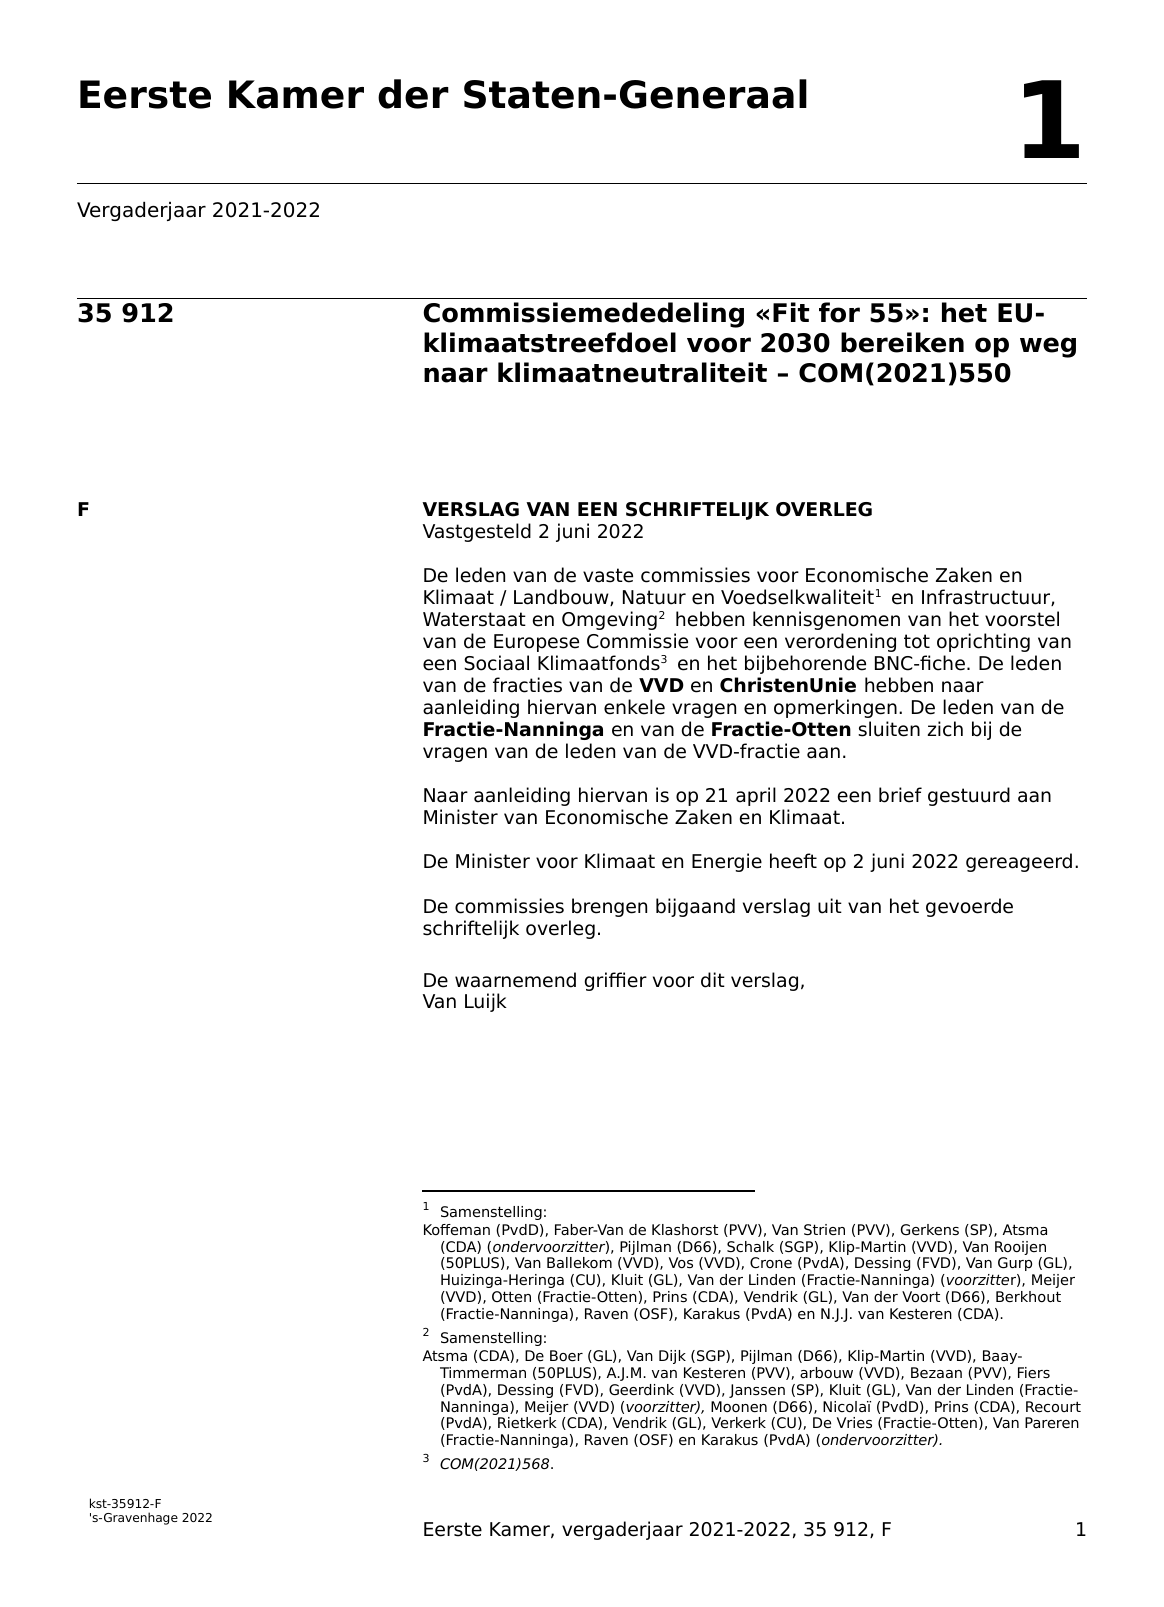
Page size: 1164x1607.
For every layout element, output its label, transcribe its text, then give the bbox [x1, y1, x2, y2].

table_cell Vergaderjaar 2021-2022 [77, 184, 1087, 298]
text Naar aanleiding hiervan is op 21 april 2022 een brief gestuurd aan Minister van Economische Zaken en Klimaat. [422, 785, 1087, 829]
text 's-Gravenhage 2022 [88, 1511, 323, 1525]
text De commissies brengen bijgaand verslag uit van het gevoerde schriftelijk overleg. [422, 896, 1087, 939]
table_header Eerste Kamer der Staten-Generaal [77, 59, 886, 183]
text Samenstelling: [422, 1326, 1087, 1348]
text De leden van de vaste commissies voor Economische Zaken en Klimaat / Landbouw, Natuur en Voedselkwaliteit en Infrastructuur, Waterstaat en Omgeving hebben kennisgenomen van het voorstel van de Europese Commissie voor een verordening tot oprichting van een Sociaal Klimaatfonds en het bijbehorende BNC-fiche. De leden van de fracties van de VVD en ChristenUnie hebben naar aanleiding hiervan enkele vragen en opmerkingen. De leden van de Fractie-Nanninga en van de Fractie-Otten sluiten zich bij de vragen van de leden van de VVD-fractie aan. [422, 565, 1087, 763]
text De waarnemend griffier voor dit verslag, Van Luijk [422, 969, 1087, 1013]
text De Minister voor Klimaat en Energie heeft op 2 juni 2022 gereageerd. [422, 851, 1087, 873]
subtitle F VERSLAG VAN EEN SCHRIFTELIJK OVERLEG [77, 499, 1087, 521]
text Atsma (CDA), De Boer (GL), Van Dijk (SGP), Pijlman (D66), Klip-Martin (VVD), Baay-Timmerman (50PLUS), A.J.M. van Kesteren (PVV), arbouw (VVD), Bezaan (PVV), Fiers (PvdA), Dessing (FVD), Geerdink (VVD), Janssen (SP), Kluit (GL), Van der Linden (Fractie-Nanninga), Meijer (VVD) (voorzitter), Moonen (D66), Nicolaï (PvdD), Prins (CDA), Recourt (PvdA), Rietkerk (CDA), Vendrik (GL), Verkerk (CU), De Vries (Fractie-Otten), Van Pareren (Fractie-Nanninga), Raven (OSF) en Karakus (PvdA) (ondervoorzitter). [422, 1348, 1087, 1449]
text Vastgesteld 2 juni 2022 [422, 521, 1087, 543]
text Samenstelling: [422, 1200, 1087, 1222]
text Koffeman (PvdD), Faber-Van de Klashorst (PVV), Van Strien (PVV), Gerkens (SP), Atsma (CDA) (ondervoorzitter), Pijlman (D66), Schalk (SGP), Klip-Martin (VVD), Van Rooijen (50PLUS), Van Ballekom (VVD), Vos (VVD), Crone (PvdA), Dessing (FVD), Van Gurp (GL), Huizinga-Heringa (CU), Kluit (GL), Van der Linden (Fractie-Nanninga) (voorzitter), Meijer (VVD), Otten (Fractie-Otten), Prins (CDA), Vendrik (GL), Van der Voort (D66), Berkhout (Fractie-Nanninga), Raven (OSF), Karakus (PvdA) en N.J.J. van Kesteren (CDA). [422, 1222, 1087, 1323]
text COM(2021)568. [422, 1452, 1087, 1474]
subtitle 35 912 Commissiemededeling «Fit for 55»: het EU-klimaatstreefdoel voor 2030 bereiken op weg naar klimaatneutraliteit – COM(2021)550 [77, 299, 1087, 388]
text kst-35912-F [88, 1497, 323, 1511]
table_header 1 [886, 59, 1087, 183]
